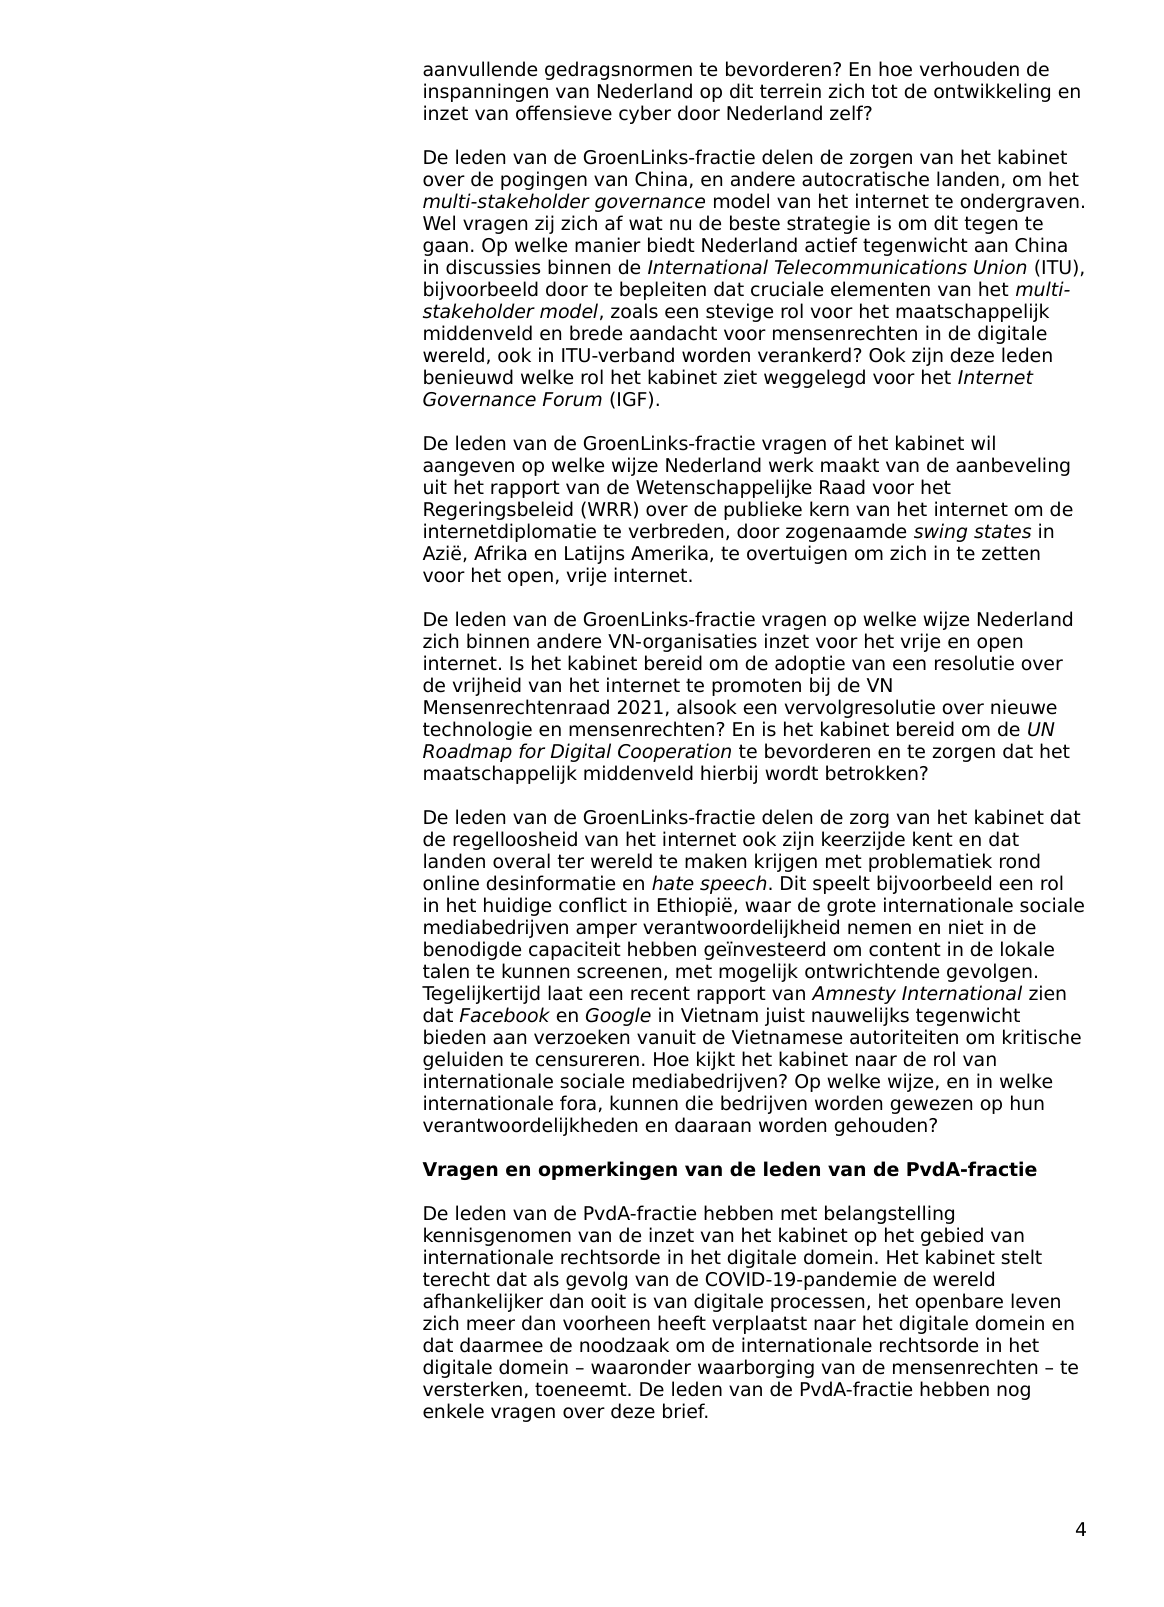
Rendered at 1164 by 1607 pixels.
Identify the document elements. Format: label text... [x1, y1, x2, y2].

subtitle Vragen en opmerkingen van de leden van de PvdA-fractie [422, 1159, 1087, 1181]
text De leden van de GroenLinks-fractie delen de zorgen van het kabinet over de pogingen van China, en andere autocratische landen, om het multi-stakeholder governance model van het internet te ondergraven. Wel vragen zij zich af wat nu de beste strategie is om dit tegen te gaan. Op welke manier biedt Nederland actief tegenwicht aan China in discussies binnen de International Telecommunications Union (ITU), bijvoorbeeld door te bepleiten dat cruciale elementen van het multi-stakeholder model, zoals een stevige rol voor het maatschappelijk middenveld en brede aandacht voor mensenrechten in de digitale wereld, ook in ITU-verband worden verankerd? Ook zijn deze leden benieuwd welke rol het kabinet ziet weggelegd voor het Internet Governance Forum (IGF). [422, 147, 1087, 411]
text De leden van de GroenLinks-fractie vragen of het kabinet wil aangeven op welke wijze Nederland werk maakt van de aanbeveling uit het rapport van de Wetenschappelijke Raad voor het Regeringsbeleid (WRR) over de publieke kern van het internet om de internetdiplomatie te verbreden, door zogenaamde swing states in Azië, Afrika en Latijns Amerika, te overtuigen om zich in te zetten voor het open, vrije internet. [422, 433, 1087, 587]
text De leden van de GroenLinks-fractie vragen op welke wijze Nederland zich binnen andere VN-organisaties inzet voor het vrije en open internet. Is het kabinet bereid om de adoptie van een resolutie over de vrijheid van het internet te promoten bij de VN Mensenrechtenraad 2021, alsook een vervolgresolutie over nieuwe technologie en mensenrechten? En is het kabinet bereid om de UN Roadmap for Digital Cooperation te bevorderen en te zorgen dat het maatschappelijk middenveld hierbij wordt betrokken? [422, 609, 1087, 785]
text De leden van de PvdA-fractie hebben met belangstelling kennisgenomen van de inzet van het kabinet op het gebied van internationale rechtsorde in het digitale domein. Het kabinet stelt terecht dat als gevolg van de COVID-19-pandemie de wereld afhankelijker dan ooit is van digitale processen, het openbare leven zich meer dan voorheen heeft verplaatst naar het digitale domein en dat daarmee de noodzaak om de internationale rechtsorde in het digitale domein – waaronder waarborging van de mensenrechten – te versterken, toeneemt. De leden van de PvdA-fractie hebben nog enkele vragen over deze brief. [422, 1203, 1087, 1423]
text aanvullende gedragsnormen te bevorderen? En hoe verhouden de inspanningen van Nederland op dit terrein zich tot de ontwikkeling en inzet van offensieve cyber door Nederland zelf? [422, 59, 1087, 125]
text De leden van de GroenLinks-fractie delen de zorg van het kabinet dat de regelloosheid van het internet ook zijn keerzijde kent en dat landen overal ter wereld te maken krijgen met problematiek rond online desinformatie en hate speech. Dit speelt bijvoorbeeld een rol in het huidige conflict in Ethiopië, waar de grote internationale sociale mediabedrijven amper verantwoordelijkheid nemen en niet in de benodigde capaciteit hebben geïnvesteerd om content in de lokale talen te kunnen screenen, met mogelijk ontwrichtende gevolgen. Tegelijkertijd laat een recent rapport van Amnesty International zien dat Facebook en Google in Vietnam juist nauwelijks tegenwicht bieden aan verzoeken vanuit de Vietnamese autoriteiten om kritische geluiden te censureren. Hoe kijkt het kabinet naar de rol van internationale sociale mediabedrijven? Op welke wijze, en in welke internationale fora, kunnen die bedrijven worden gewezen op hun verantwoordelijkheden en daaraan worden gehouden? [422, 807, 1087, 1137]
